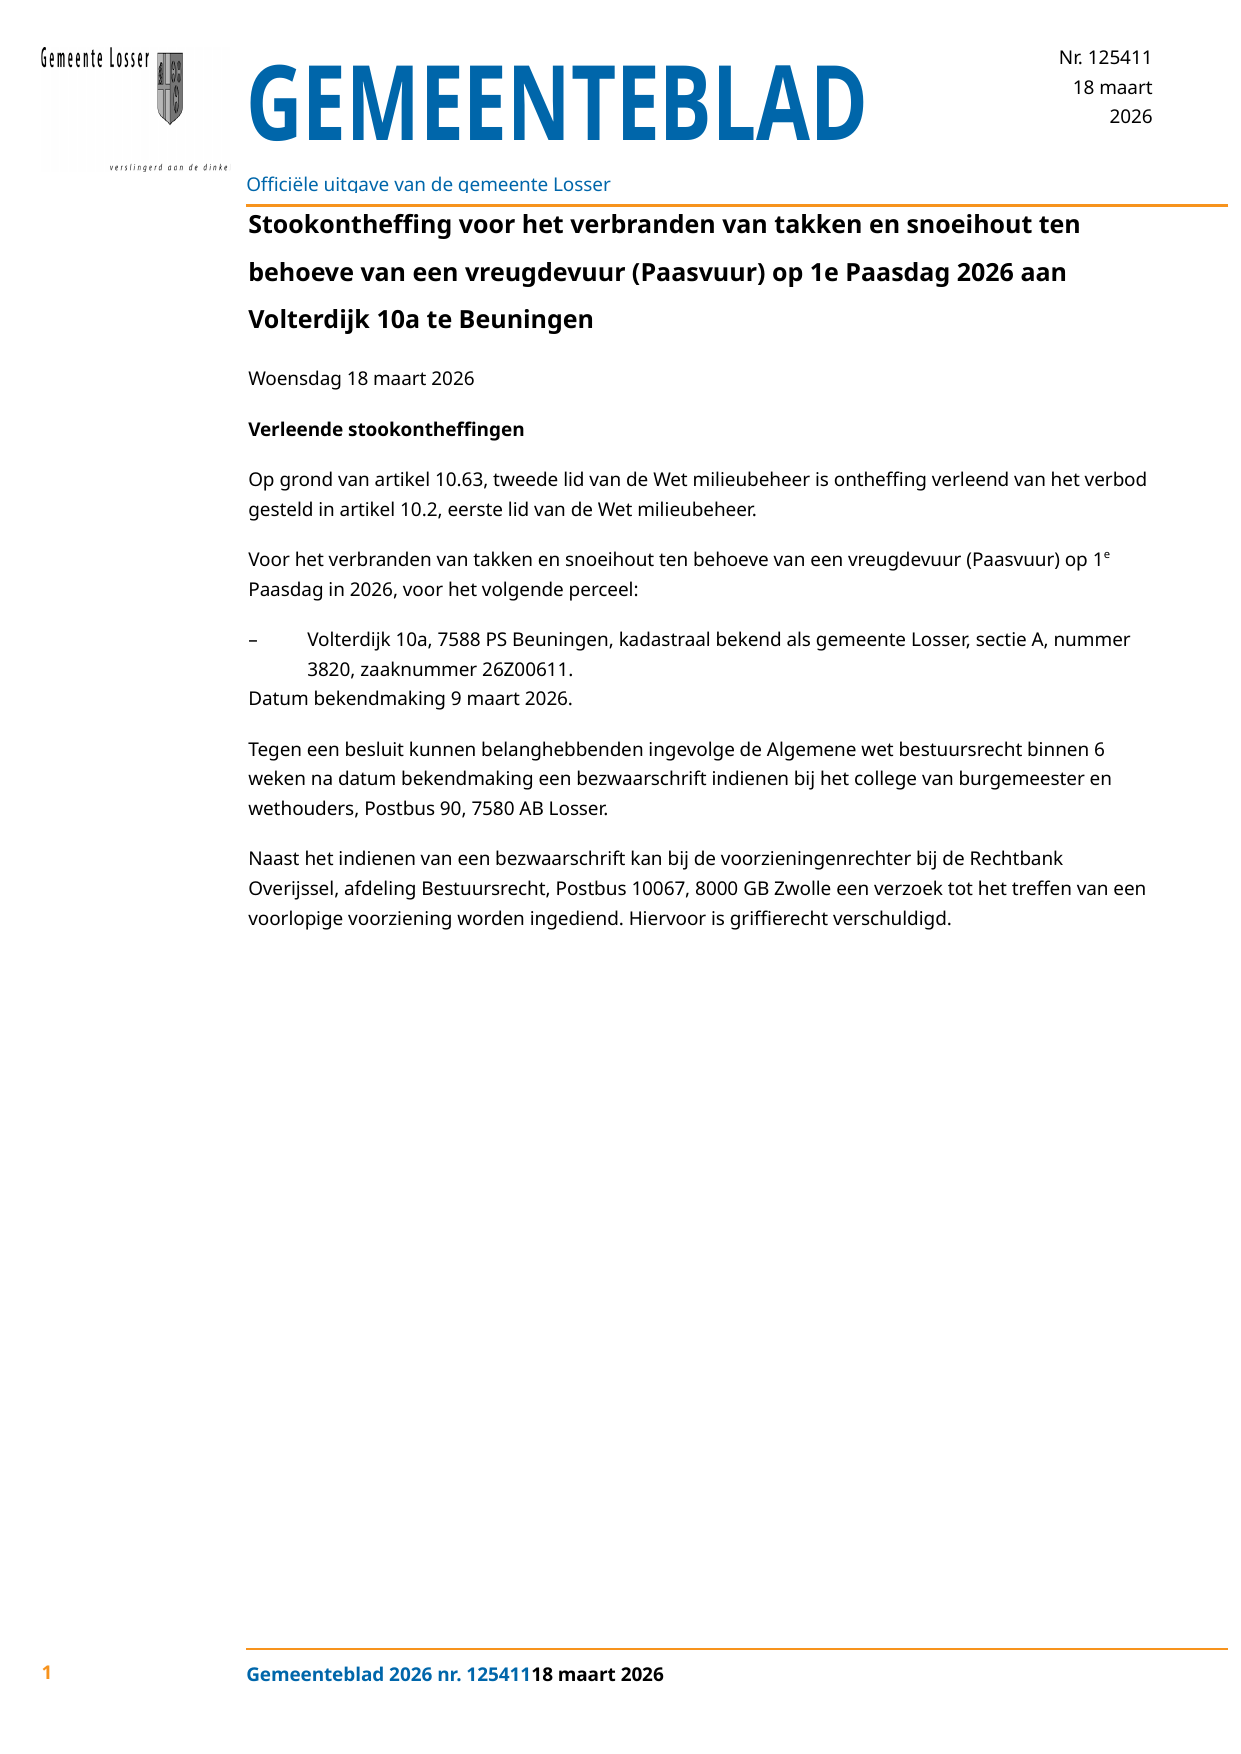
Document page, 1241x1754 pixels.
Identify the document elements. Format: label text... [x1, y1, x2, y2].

text Datum bekendmaking 9 maart 2026. [248, 686, 1152, 711]
text Stookontheffing voor het verbranden van takken en snoeihout ten behoeve van een vreugdevuur (Paasvuur) op 1e Paasdag 2026 aan Volterdijk 10a te Beuningen [248, 207, 1152, 336]
picture [41, 47, 231, 172]
text Voor het verbranden van takken en snoeihout ten behoeve van een vreugdevuur (Paasvuur) op 1e Paasdag in 2026, voor het volgende perceel: [248, 546, 1152, 602]
text Naast het indienen van een bezwaarschrift kan bij de voorzieningenrechter bij de Rechtbank Overijssel, afdeling Bestuursrecht, Postbus 10067, 8000 GB Zwolle een verzoek tot het treffen van een voorlopige voorziening worden ingediend. Hiervoor is griffierecht verschuldigd. [248, 846, 1152, 930]
text Woensdag 18 maart 2026 [248, 366, 1152, 391]
text Op grond van artikel 10.63, tweede lid van de Wet milieubeheer is ontheffing verleend van het verbod gesteld in artikel 10.2, eerste lid van de Wet milieubeheer. [248, 466, 1152, 522]
text Verleende stookontheffingen [248, 416, 1152, 442]
text Tegen een besluit kunnen belanghebbenden ingevolge de Algemene wet bestuursrecht binnen 6 weken na datum bekendmaking een bezwaarschrift indienen bij het college van burgemeester en wethouders, Postbus 90, 7580 AB Losser. [248, 736, 1152, 821]
list Volterdijk 10a, 7588 PS Beuningen, kadastraal bekend als gemeente Losser, sectie A, nummer 3820, zaaknummer 26Z00611. [248, 626, 1152, 682]
